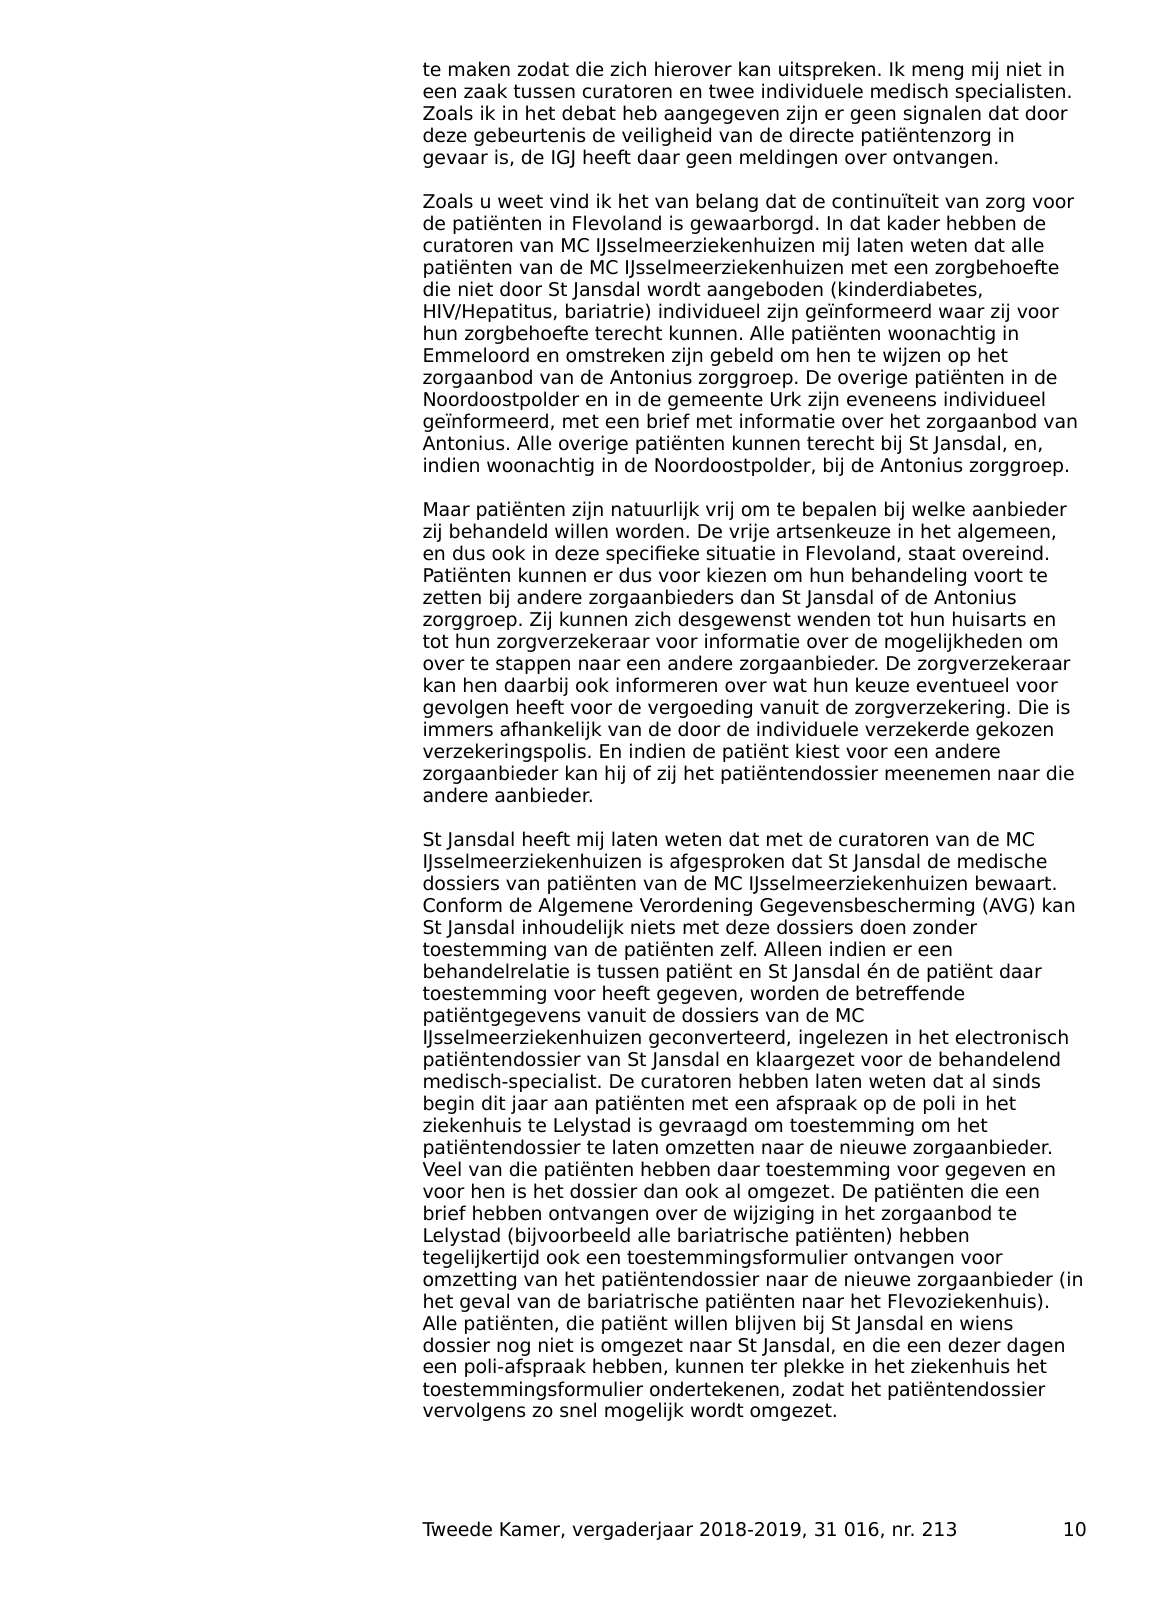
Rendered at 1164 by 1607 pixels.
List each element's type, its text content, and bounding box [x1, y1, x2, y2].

text Maar patiënten zijn natuurlijk vrij om te bepalen bij welke aanbieder zij behandeld willen worden. De vrije artsenkeuze in het algemeen, en dus ook in deze specifieke situatie in Flevoland, staat overeind. Patiënten kunnen er dus voor kiezen om hun behandeling voort te zetten bij andere zorgaanbieders dan St Jansdal of de Antonius zorggroep. Zij kunnen zich desgewenst wenden tot hun huisarts en tot hun zorgverzekeraar voor informatie over de mogelijkheden om over te stappen naar een andere zorgaanbieder. De zorgverzekeraar kan hen daarbij ook informeren over wat hun keuze eventueel voor gevolgen heeft voor de vergoeding vanuit de zorgverzekering. Die is immers afhankelijk van de door de individuele verzekerde gekozen verzekeringspolis. En indien de patiënt kiest voor een andere zorgaanbieder kan hij of zij het patiëntendossier meenemen naar die andere aanbieder. [422, 499, 1087, 807]
text Zoals u weet vind ik het van belang dat de continuïteit van zorg voor de patiënten in Flevoland is gewaarborgd. In dat kader hebben de curatoren van MC IJsselmeerziekenhuizen mij laten weten dat alle patiënten van de MC IJsselmeerziekenhuizen met een zorgbehoefte die niet door St Jansdal wordt aangeboden (kinderdiabetes, HIV/Hepatitus, bariatrie) individueel zijn geïnformeerd waar zij voor hun zorgbehoefte terecht kunnen. Alle patiënten woonachtig in Emmeloord en omstreken zijn gebeld om hen te wijzen op het zorgaanbod van de Antonius zorggroep. De overige patiënten in de Noordoostpolder en in de gemeente Urk zijn eveneens individueel geïnformeerd, met een brief met informatie over het zorgaanbod van Antonius. Alle overige patiënten kunnen terecht bij St Jansdal, en, indien woonachtig in de Noordoostpolder, bij de Antonius zorggroep. [422, 191, 1087, 477]
text St Jansdal heeft mij laten weten dat met de curatoren van de MC IJsselmeerziekenhuizen is afgesproken dat St Jansdal de medische dossiers van patiënten van de MC IJsselmeerziekenhuizen bewaart. Conform de Algemene Verordening Gegevensbescherming (AVG) kan St Jansdal inhoudelijk niets met deze dossiers doen zonder toestemming van de patiënten zelf. Alleen indien er een behandelrelatie is tussen patiënt en St Jansdal én de patiënt daar toestemming voor heeft gegeven, worden de betreffende patiëntgegevens vanuit de dossiers van de MC IJsselmeerziekenhuizen geconverteerd, ingelezen in het electronisch patiëntendossier van St Jansdal en klaargezet voor de behandelend medisch-specialist. De curatoren hebben laten weten dat al sinds begin dit jaar aan patiënten met een afspraak op de poli in het ziekenhuis te Lelystad is gevraagd om toestemming om het patiëntendossier te laten omzetten naar de nieuwe zorgaanbieder. Veel van die patiënten hebben daar toestemming voor gegeven en voor hen is het dossier dan ook al omgezet. De patiënten die een brief hebben ontvangen over de wijziging in het zorgaanbod te Lelystad (bijvoorbeeld alle bariatrische patiënten) hebben tegelijkertijd ook een toestemmingsformulier ontvangen voor omzetting van het patiëntendossier naar de nieuwe zorgaanbieder (in het geval van de bariatrische patiënten naar het Flevoziekenhuis). Alle patiënten, die patiënt willen blijven bij St Jansdal en wiens dossier nog niet is omgezet naar St Jansdal, en die een dezer dagen een poli-afspraak hebben, kunnen ter plekke in het ziekenhuis het toestemmingsformulier ondertekenen, zodat het patiëntendossier vervolgens zo snel mogelijk wordt omgezet. [422, 829, 1087, 1422]
text te maken zodat die zich hierover kan uitspreken. Ik meng mij niet in een zaak tussen curatoren en twee individuele medisch specialisten. Zoals ik in het debat heb aangegeven zijn er geen signalen dat door deze gebeurtenis de veiligheid van de directe patiëntenzorg in gevaar is, de IGJ heeft daar geen meldingen over ontvangen. [422, 59, 1087, 169]
